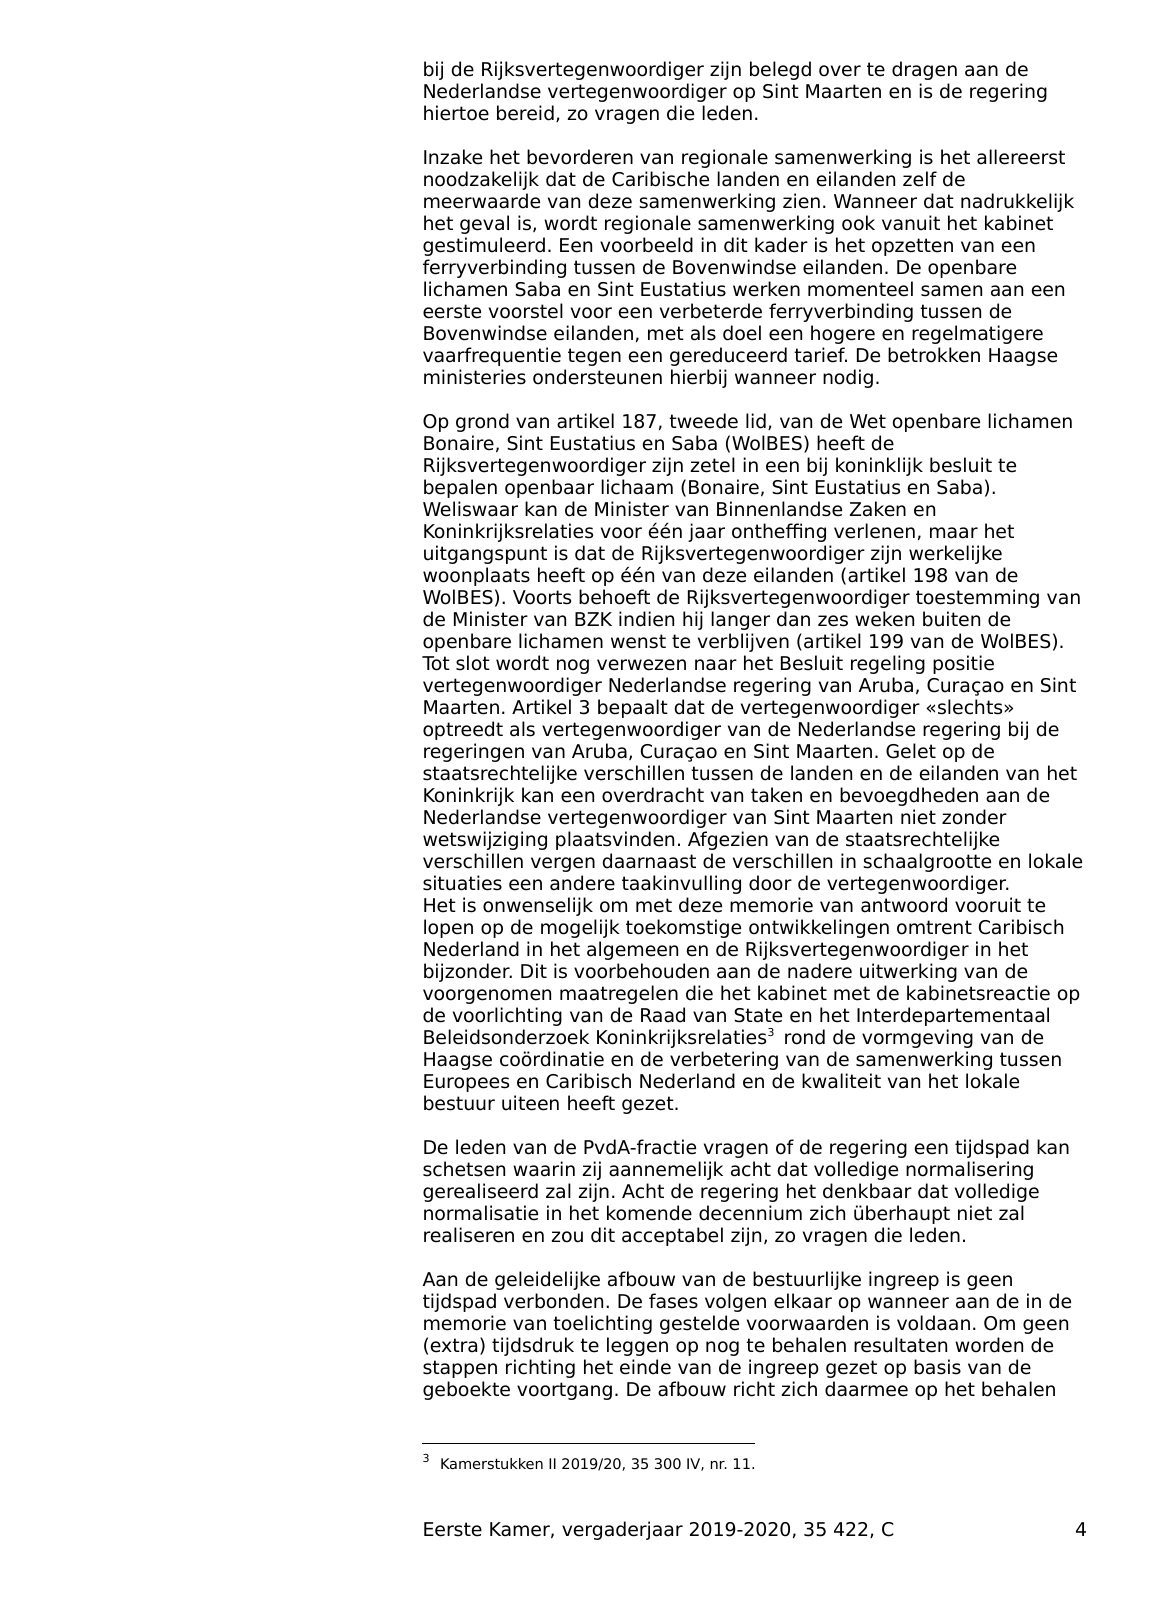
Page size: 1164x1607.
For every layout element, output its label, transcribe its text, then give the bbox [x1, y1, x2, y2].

text De leden van de PvdA-fractie vragen of de regering een tijdspad kan schetsen waarin zij aannemelijk acht dat volledige normalisering gerealiseerd zal zijn. Acht de regering het denkbaar dat volledige normalisatie in het komende decennium zich überhaupt niet zal realiseren en zou dit acceptabel zijn, zo vragen die leden. [422, 1137, 1087, 1247]
text Het is onwenselijk om met deze memorie van antwoord vooruit te lopen op de mogelijk toekomstige ontwikkelingen omtrent Caribisch Nederland in het algemeen en de Rijksvertegenwoordiger in het bijzonder. Dit is voorbehouden aan de nadere uitwerking van de voorgenomen maatregelen die het kabinet met de kabinetsreactie op de voorlichting van de Raad van State en het Interdepartementaal Beleidsonderzoek Koninkrijksrelaties rond de vormgeving van de Haagse coördinatie en de verbetering van de samenwerking tussen Europees en Caribisch Nederland en de kwaliteit van het lokale bestuur uiteen heeft gezet. [422, 895, 1087, 1114]
text bij de Rijksvertegenwoordiger zijn belegd over te dragen aan de Nederlandse vertegenwoordiger op Sint Maarten en is de regering hiertoe bereid, zo vragen die leden. [422, 59, 1087, 125]
text Kamerstukken II 2019/20, 35 300 IV, nr. 11. [422, 1452, 1087, 1474]
text Op grond van artikel 187, tweede lid, van de Wet openbare lichamen Bonaire, Sint Eustatius en Saba (WolBES) heeft de Rijksvertegenwoordiger zijn zetel in een bij koninklijk besluit te bepalen openbaar lichaam (Bonaire, Sint Eustatius en Saba). Weliswaar kan de Minister van Binnenlandse Zaken en Koninkrijksrelaties voor één jaar ontheffing verlenen, maar het uitgangspunt is dat de Rijksvertegenwoordiger zijn werkelijke woonplaats heeft op één van deze eilanden (artikel 198 van de WolBES). Voorts behoeft de Rijksvertegenwoordiger toestemming van de Minister van BZK indien hij langer dan zes weken buiten de openbare lichamen wenst te verblijven (artikel 199 van de WolBES). Tot slot wordt nog verwezen naar het Besluit regeling positie vertegenwoordiger Nederlandse regering van Aruba, Curaçao en Sint Maarten. Artikel 3 bepaalt dat de vertegenwoordiger «slechts» optreedt als vertegenwoordiger van de Nederlandse regering bij de regeringen van Aruba, Curaçao en Sint Maarten. Gelet op de staatsrechtelijke verschillen tussen de landen en de eilanden van het Koninkrijk kan een overdracht van taken en bevoegdheden aan de Nederlandse vertegenwoordiger van Sint Maarten niet zonder wetswijziging plaatsvinden. Afgezien van de staatsrechtelijke verschillen vergen daarnaast de verschillen in schaalgrootte en lokale situaties een andere taakinvulling door de vertegenwoordiger. [422, 411, 1087, 895]
text Aan de geleidelijke afbouw van de bestuurlijke ingreep is geen tijdspad verbonden. De fases volgen elkaar op wanneer aan de in de memorie van toelichting gestelde voorwaarden is voldaan. Om geen (extra) tijdsdruk te leggen op nog te behalen resultaten worden de stappen richting het einde van de ingreep gezet op basis van de geboekte voortgang. De afbouw richt zich daarmee op het behalen [422, 1269, 1087, 1401]
text Inzake het bevorderen van regionale samenwerking is het allereerst noodzakelijk dat de Caribische landen en eilanden zelf de meerwaarde van deze samenwerking zien. Wanneer dat nadrukkelijk het geval is, wordt regionale samenwerking ook vanuit het kabinet gestimuleerd. Een voorbeeld in dit kader is het opzetten van een ferryverbinding tussen de Bovenwindse eilanden. De openbare lichamen Saba en Sint Eustatius werken momenteel samen aan een eerste voorstel voor een verbeterde ferryverbinding tussen de Bovenwindse eilanden, met als doel een hogere en regelmatigere vaarfrequentie tegen een gereduceerd tarief. De betrokken Haagse ministeries ondersteunen hierbij wanneer nodig. [422, 147, 1087, 389]
